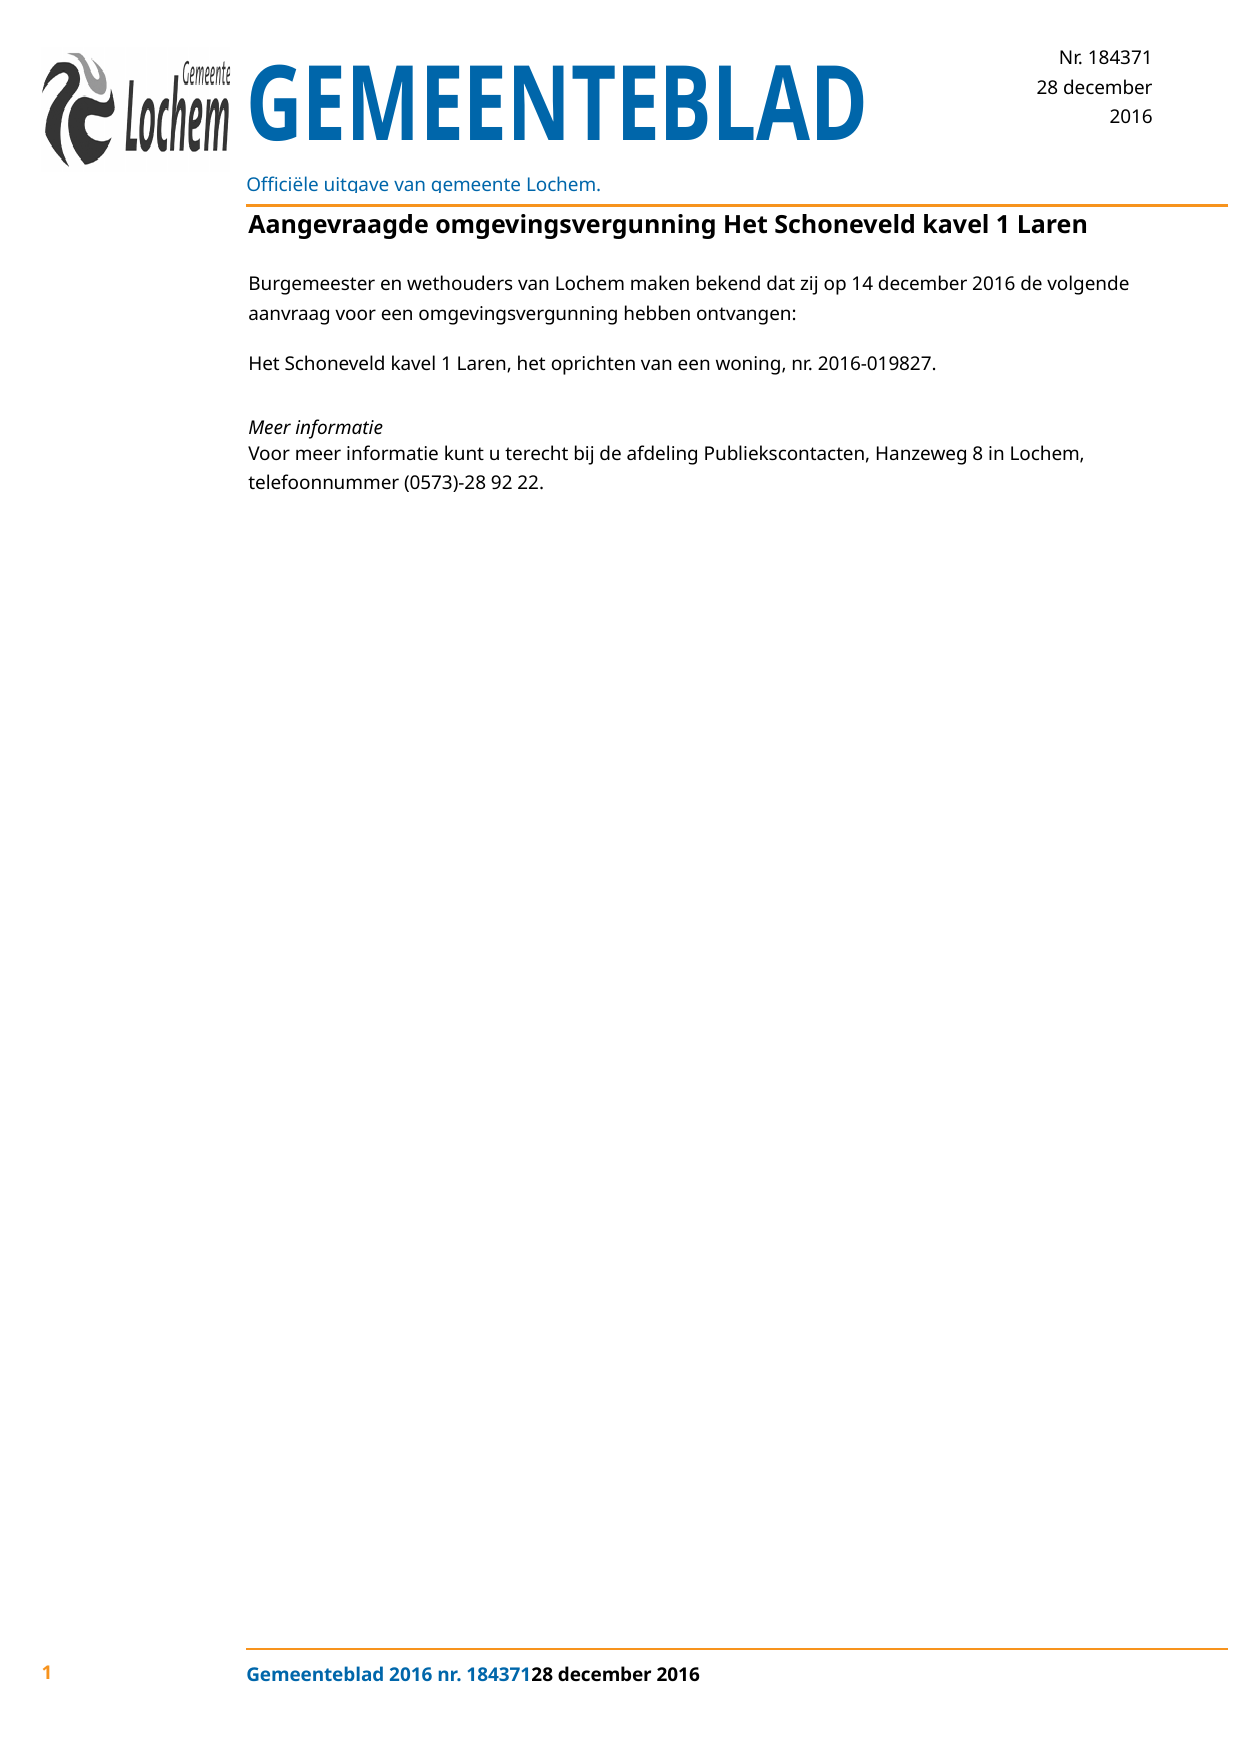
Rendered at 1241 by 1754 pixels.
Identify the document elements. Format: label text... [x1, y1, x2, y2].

text Meer informatie [248, 414, 1152, 440]
text Aangevraagde omgevingsvergunning Het Schoneveld kavel 1 Laren [248, 207, 1152, 241]
text Voor meer informatie kunt u terecht bij de afdeling Publiekscontacten, Hanzeweg 8 in Lochem, telefoonnummer (0573)-28 92 22. [248, 440, 1152, 495]
text Het Schoneveld kavel 1 Laren, het oprichten van een woning, nr. 2016-019827. [248, 350, 1152, 376]
text Burgemeester en wethouders van Lochem maken bekend dat zij op 14 december 2016 de volgende aanvraag voor een omgevingsvergunning hebben ontvangen: [248, 270, 1152, 326]
picture [41, 47, 231, 172]
